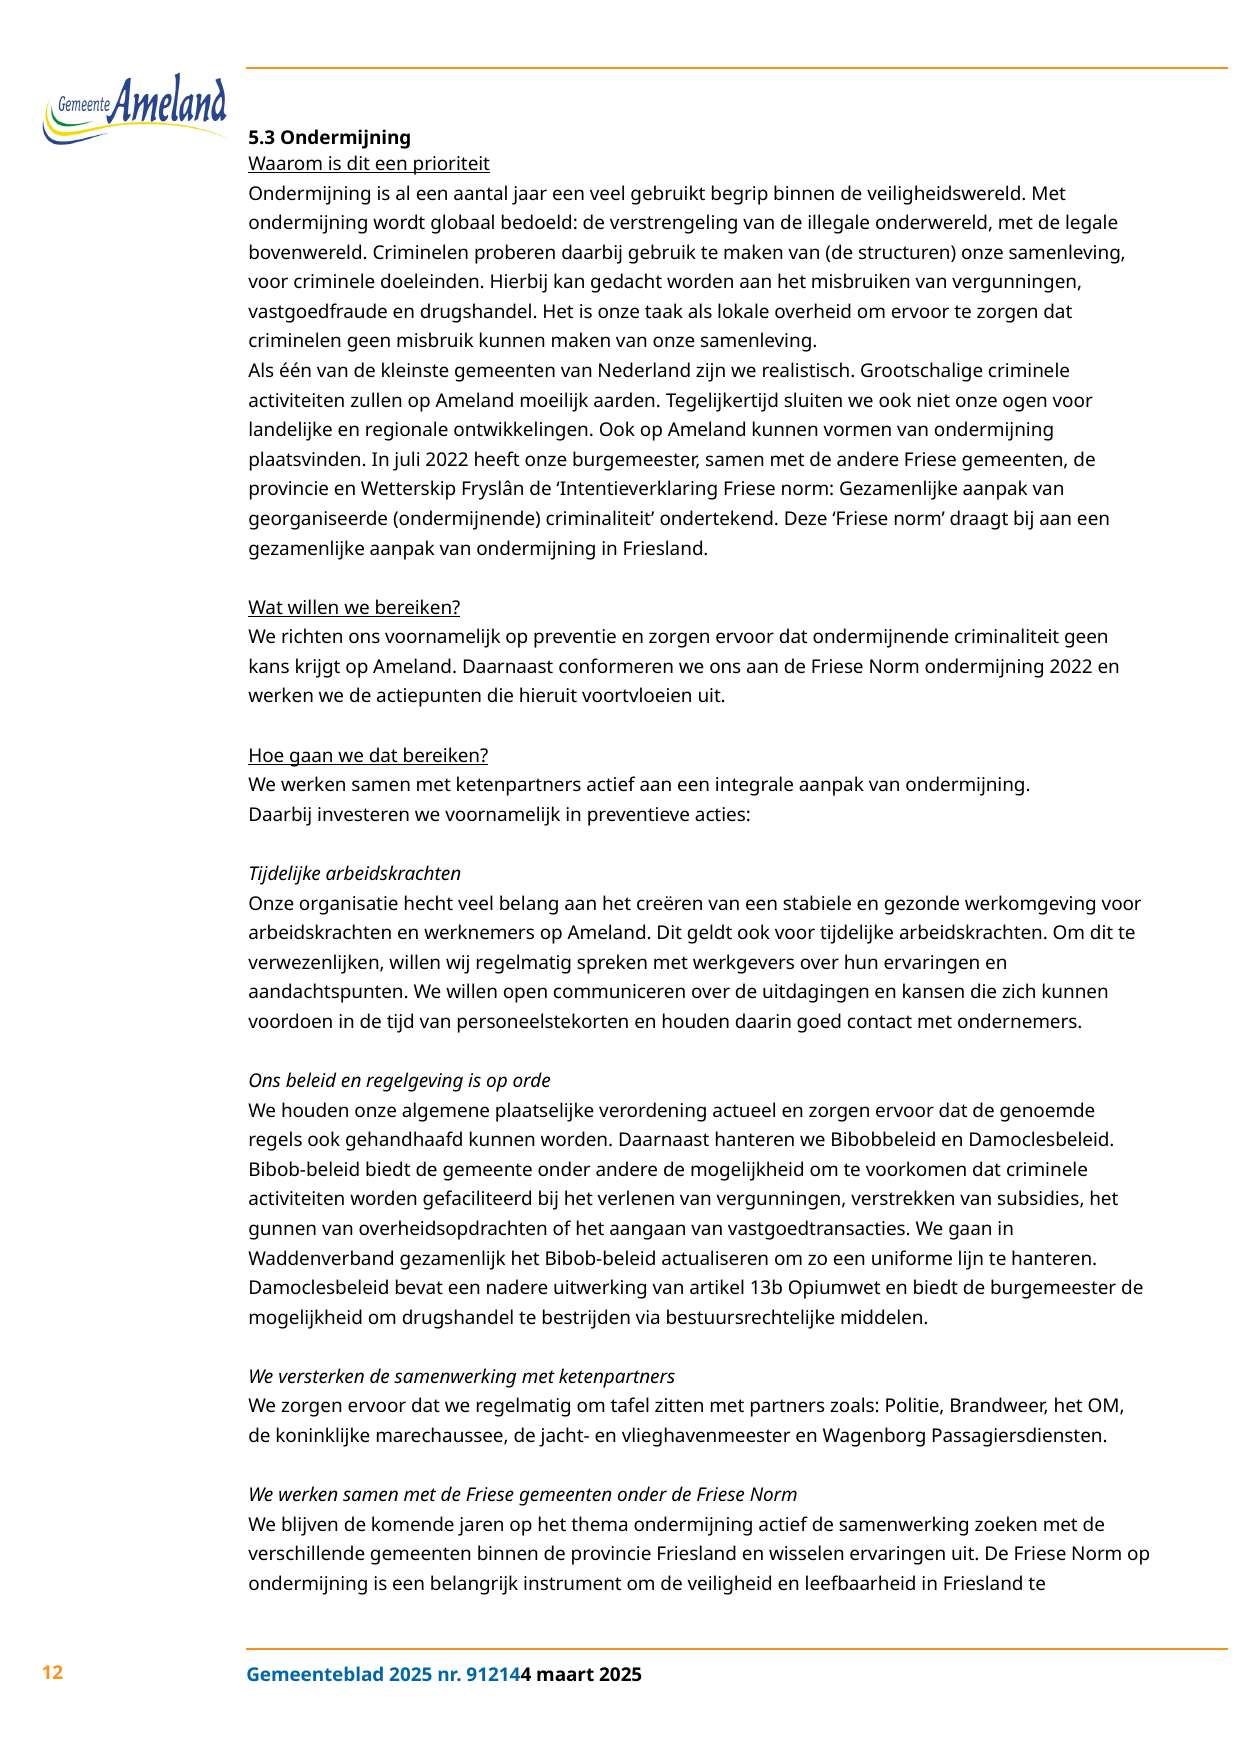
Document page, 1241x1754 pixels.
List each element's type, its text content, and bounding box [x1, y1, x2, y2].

text Onze organisatie hecht veel belang aan het creëren van een stabiele en gezonde werkomgeving voor arbeidskrachten en werknemers op Ameland. Dit geldt ook voor tijdelijke arbeidskrachten. Om dit te verwezenlijken, willen wij regelmatig spreken met werkgevers over hun ervaringen en aandachtspunten. We willen open communiceren over de uitdagingen en kansen die zich kunnen voordoen in de tijd van personeelstekorten en houden daarin goed contact met ondernemers. [248, 890, 1152, 1034]
picture [41, 47, 231, 172]
text Daarbij investeren we voornamelijk in preventieve acties: [248, 801, 1152, 827]
text Tijdelijke arbeidskrachten [248, 860, 1152, 886]
text Damoclesbeleid bevat een nadere uitwerking van artikel 13b Opiumwet en biedt de burgemeester de mogelijkheid om drugshandel te bestrijden via bestuursrechtelijke middelen. [248, 1274, 1152, 1329]
text We richten ons voornamelijk op preventie en zorgen ervoor dat ondermijnende criminaliteit geen kans krijgt op Ameland. Daarnaast conformeren we ons aan de Friese Norm ondermijning 2022 en werken we de actiepunten die hieruit voortvloeien uit. [248, 623, 1152, 708]
text Ondermijning is al een aantal jaar een veel gebruikt begrip binnen de veiligheidswereld. Met ondermijning wordt globaal bedoeld: de verstrengeling van de illegale onderwereld, met de legale bovenwereld. Criminelen proberen daarbij gebruik te maken van (de structuren) onze samenleving, voor criminele doeleinden. Hierbij kan gedacht worden aan het misbruiken van vergunningen, vastgoedfraude en drugshandel. Het is onze taak als lokale overheid om ervoor te zorgen dat criminelen geen misbruik kunnen maken van onze samenleving. [248, 180, 1152, 353]
text Ons beleid en regelgeving is op orde [248, 1067, 1152, 1093]
text We werken samen met ketenpartners actief aan een integrale aanpak van ondermijning. [248, 771, 1152, 797]
text 5.3 Ondermijning [248, 124, 1152, 150]
text We zorgen ervoor dat we regelmatig om tafel zitten met partners zoals: Politie, Brandweer, het OM, de koninklijke marechaussee, de jacht- en vlieghavenmeester en Wagenborg Passagiersdiensten. [248, 1393, 1152, 1448]
text Als één van de kleinste gemeenten van Nederland zijn we realistisch. Grootschalige criminele activiteiten zullen op Ameland moeilijk aarden. Tegelijkertijd sluiten we ook niet onze ogen voor landelijke en regionale ontwikkelingen. Ook op Ameland kunnen vormen van ondermijning plaatsvinden. In juli 2022 heeft onze burgemeester, samen met de andere Friese gemeenten, de provincie en Wetterskip Fryslân de ‘Intentieverklaring Friese norm: Gezamenlijke aanpak van georganiseerde (ondermijnende) criminaliteit’ ondertekend. Deze ‘Friese norm’ draagt bij aan een gezamenlijke aanpak van ondermijning in Friesland. [248, 357, 1152, 560]
text We houden onze algemene plaatselijke verordening actueel en zorgen ervoor dat de genoemde regels ook gehandhaafd kunnen worden. Daarnaast hanteren we Bibobbeleid en Damoclesbeleid. Bibob-beleid biedt de gemeente onder andere de mogelijkheid om te voorkomen dat criminele activiteiten worden gefaciliteerd bij het verlenen van vergunningen, verstrekken van subsidies, het gunnen van overheidsopdrachten of het aangaan van vastgoedtransacties. We gaan in Waddenverband gezamenlijk het Bibob-beleid actualiseren om zo een uniforme lijn te hanteren. [248, 1097, 1152, 1270]
text Hoe gaan we dat bereiken? [248, 742, 1152, 767]
text We blijven de komende jaren op het thema ondermijning actief de samenwerking zoeken met de verschillende gemeenten binnen de provincie Friesland en wisselen ervaringen uit. De Friese Norm op ondermijning is een belangrijk instrument om de veiligheid en leefbaarheid in Friesland te [248, 1511, 1152, 1596]
text Waarom is dit een prioriteit [248, 150, 1152, 176]
text We versterken de samenwerking met ketenpartners [248, 1363, 1152, 1389]
text Wat willen we bereiken? [248, 594, 1152, 619]
text We werken samen met de Friese gemeenten onder de Friese Norm [248, 1481, 1152, 1507]
